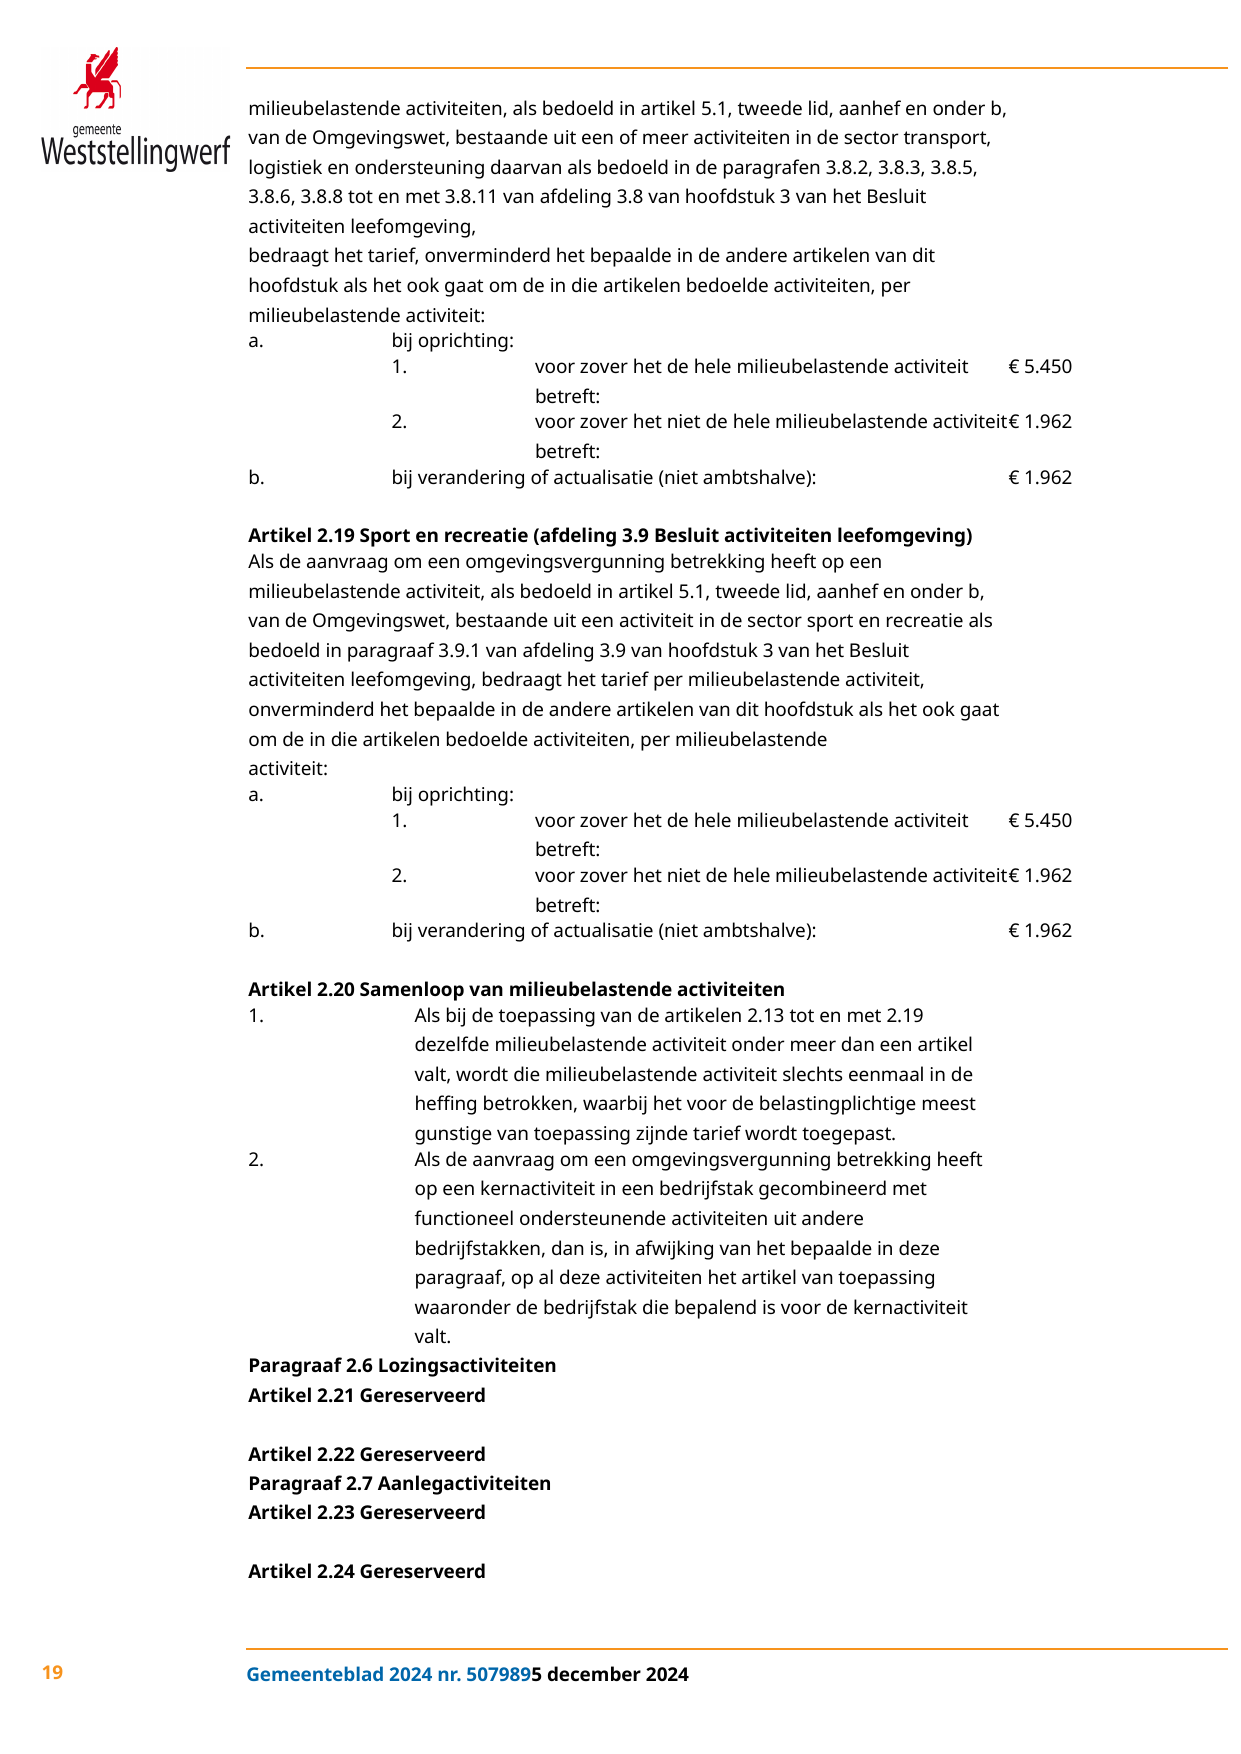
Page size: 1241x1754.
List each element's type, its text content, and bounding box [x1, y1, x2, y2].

text Paragraaf 2.7 Aanlegactiviteiten [248, 1470, 1152, 1495]
table_cell [248, 353, 391, 409]
table_header Artikel 2.22 Gereserveerd [248, 1441, 954, 1466]
table_header Artikel 2.23 Gereserveerd [248, 1499, 954, 1525]
table_cell a. [248, 328, 391, 353]
table_header [985, 976, 1152, 1002]
table_cell [248, 807, 391, 862]
table_cell voor zover het niet de hele milieubelastende activiteit betreft: [535, 862, 1008, 917]
table_cell [1008, 95, 1152, 328]
table_cell [1008, 781, 1152, 807]
table_cell € 1.962 [1008, 464, 1152, 490]
table_cell 2. [391, 409, 535, 464]
table_header [1008, 523, 1152, 548]
table_cell [985, 1002, 1152, 1146]
table_header Artikel 2.21 Gereserveerd [248, 1382, 954, 1408]
text Paragraaf 2.6 Lozingsactiviteiten [248, 1352, 1152, 1378]
table_header [954, 1441, 1152, 1466]
table_header Artikel 2.19 Sport en recreatie (afdeling 3.9 Besluit activiteiten leefomgeving) [248, 523, 1008, 548]
table_header Artikel 2.20 Samenloop van milieubelastende activiteiten [248, 976, 985, 1002]
table_cell a. [248, 781, 391, 807]
table_cell Als de aanvraag om een omgevingsvergunning betrekking heeft op een milieubelastende activiteit, als bedoeld in artikel 5.1, tweede lid, aanhef en onder b, van de Omgevingswet, bestaande uit een activiteit in de sector sport en recreatie als bedoeld in paragraaf 3.9.1 van afdeling 3.9 van hoofdstuk 3 van het Besluit activiteiten leefomgeving, bedraagt het tarief per milieubelastende activiteit, onverminderd het bepaalde in de andere artikelen van dit hoofdstuk als het ook gaat om de in die artikelen bedoelde activiteiten, per milieubelastende activiteit: [248, 548, 1008, 781]
table_header [954, 1558, 1152, 1584]
table_header Artikel 2.24 Gereserveerd [248, 1558, 954, 1584]
table_header [954, 1499, 1152, 1525]
table_cell b. [248, 918, 391, 943]
table_cell voor zover het de hele milieubelastende activiteit betreft: [535, 353, 1008, 409]
table_cell 2. [391, 862, 535, 917]
table_cell [1008, 548, 1152, 781]
table_cell [985, 1146, 1152, 1349]
table_cell € 5.450 [1008, 353, 1152, 409]
table_cell [1008, 328, 1152, 353]
table_cell voor zover het niet de hele milieubelastende activiteit betreft: [535, 409, 1008, 464]
table_cell bij verandering of actualisatie (niet ambtshalve): [391, 918, 1008, 943]
table_cell € 5.450 [1008, 807, 1152, 862]
table_cell b. [248, 464, 391, 490]
table_cell 1. [391, 353, 535, 409]
table_cell € 1.962 [1008, 409, 1152, 464]
table_cell milieubelastende activiteiten, als bedoeld in artikel 5.1, tweede lid, aanhef en onder b, van de Omgevingswet, bestaande uit een of meer activiteiten in de sector transport, logistiek en ondersteuning daarvan als bedoeld in de paragrafen 3.8.2, 3.8.3, 3.8.5, 3.8.6, 3.8.8 tot en met 3.8.11 van afdeling 3.8 van hoofdstuk 3 van het Besluit activiteiten leefomgeving, bedraagt het tarief, onverminderd het bepaalde in de andere artikelen van dit hoofdstuk als het ook gaat om de in die artikelen bedoelde activiteiten, per milieubelastende activiteit: [248, 95, 1008, 328]
table_cell bij oprichting: [391, 328, 1008, 353]
table_cell Als bij de toepassing van de artikelen 2.13 tot en met 2.19 dezelfde milieubelastende activiteit onder meer dan een artikel valt, wordt die milieubelastende activiteit slechts eenmaal in de heffing betrokken, waarbij het voor de belastingplichtige meest gunstige van toepassing zijnde tarief wordt toegepast. [414, 1002, 985, 1146]
table_cell € 1.962 [1008, 862, 1152, 917]
table_header [954, 1382, 1152, 1408]
table_cell 2. [248, 1146, 414, 1349]
table_cell € 1.962 [1008, 918, 1152, 943]
table_cell 1. [248, 1002, 414, 1146]
table_cell Als de aanvraag om een omgevingsvergunning betrekking heeft op een kernactiviteit in een bedrijfstak gecombineerd met functioneel ondersteunende activiteiten uit andere bedrijfstakken, dan is, in afwijking van het bepaalde in deze paragraaf, op al deze activiteiten het artikel van toepassing waaronder de bedrijfstak die bepalend is voor de kernactiviteit valt. [414, 1146, 985, 1349]
picture [41, 47, 231, 172]
table_cell [248, 409, 391, 464]
table_cell bij oprichting: [391, 781, 1008, 807]
table_cell 1. [391, 807, 535, 862]
table_cell bij verandering of actualisatie (niet ambtshalve): [391, 464, 1008, 490]
table_cell voor zover het de hele milieubelastende activiteit betreft: [535, 807, 1008, 862]
table_cell [248, 862, 391, 917]
